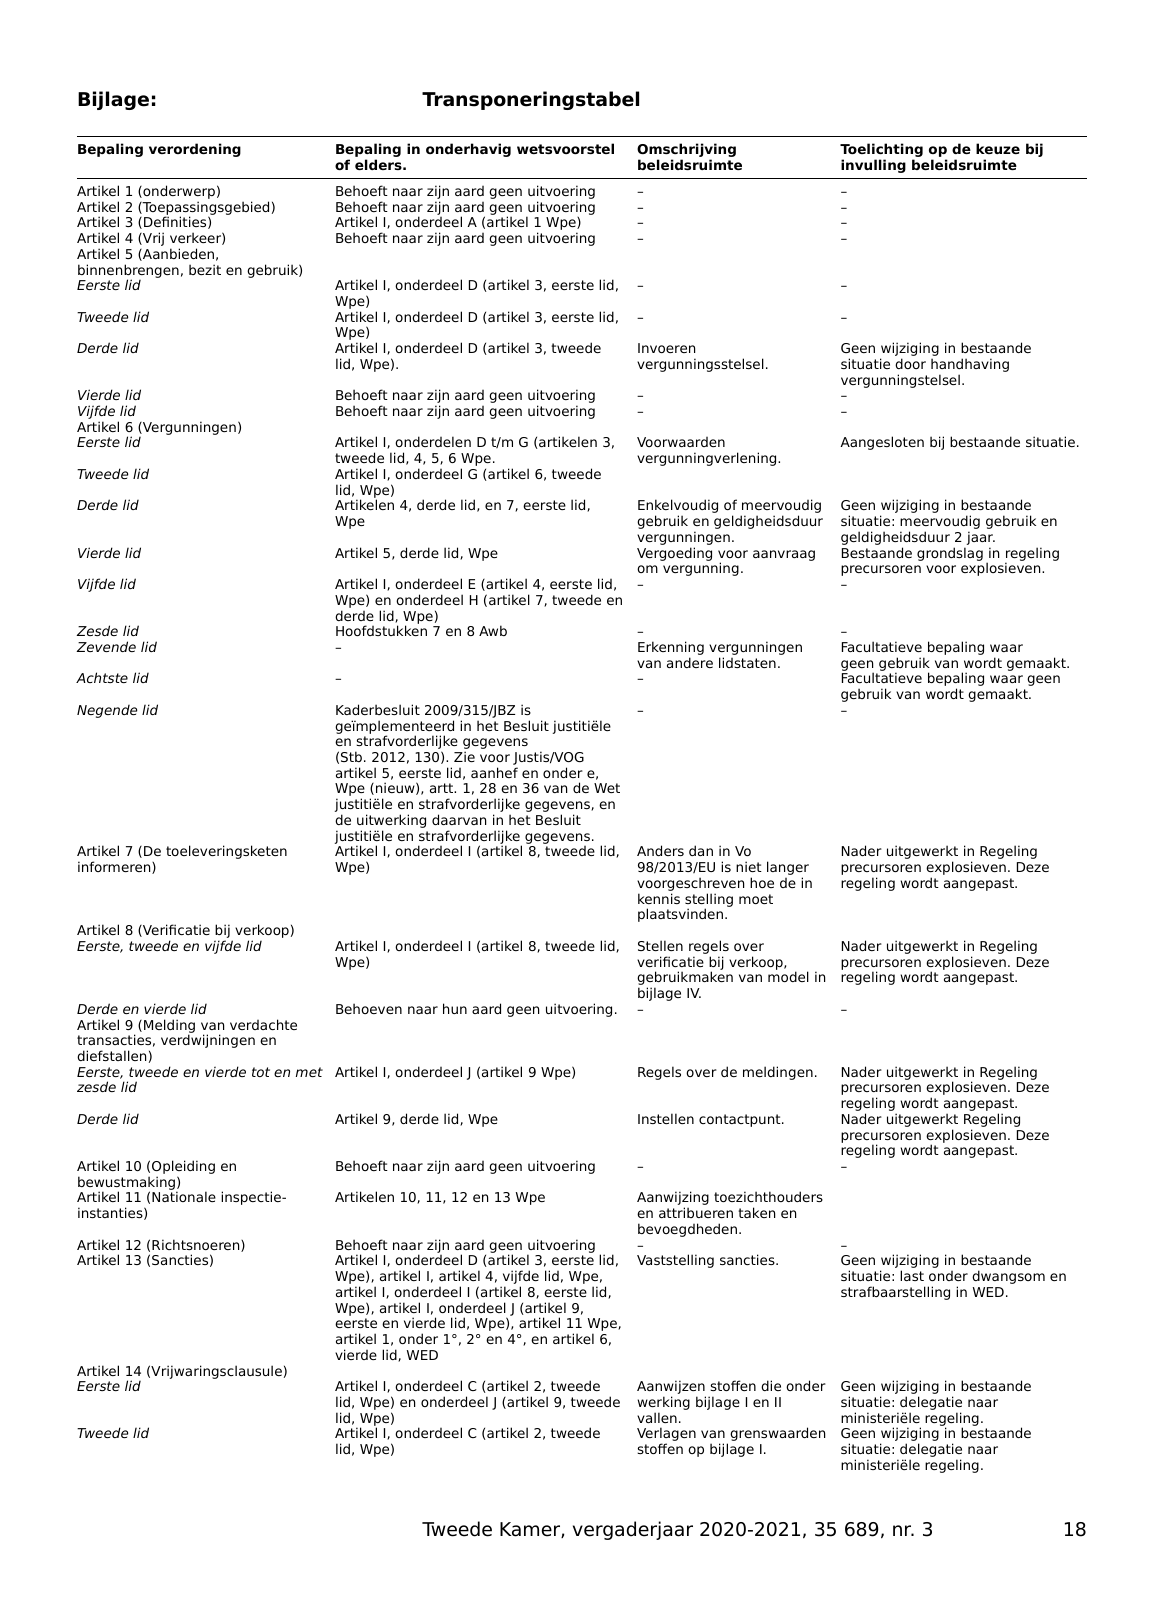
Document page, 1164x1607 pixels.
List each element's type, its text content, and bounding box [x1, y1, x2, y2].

table_cell [835, 1017, 1087, 1064]
table_cell Zevende lid [77, 640, 329, 671]
table_cell Behoeft naar zijn aard geen uitvoering [329, 231, 631, 247]
table_cell – [835, 624, 1087, 640]
table_cell Behoeft naar zijn aard geen uitvoering [329, 199, 631, 215]
table_cell Tweede lid [77, 310, 329, 341]
table_cell Derde en vierde lid [77, 1002, 329, 1017]
table_cell Artikel I, onderdeel C (artikel 2, tweede lid, Wpe) [329, 1426, 631, 1473]
table_cell Artikel 6 (Vergunningen) [77, 420, 329, 435]
table_cell – [631, 404, 834, 419]
table_cell – [835, 215, 1087, 231]
table_cell Artikel 5 (Aanbieden, binnenbrengen, bezit en gebruik) [77, 247, 329, 278]
table_cell – [631, 215, 834, 231]
table_cell Kaderbesluit 2009/315/JBZ is geïmplementeerd in het Besluit justitiële en strafvorderlijke gegevens (Stb. 2012, 130). Zie voor Justis/VOG artikel 5, eerste lid, aanhef en onder e, Wpe (nieuw), artt. 1, 28 en 36 van de Wet justitiële en strafvorderlijke gegevens, en de uitwerking daarvan in het Besluit justitiële en strafvorderlijke gegevens. [329, 703, 631, 844]
table_cell Artikel 1 (onderwerp) [77, 179, 329, 199]
table_cell Behoeft naar zijn aard geen uitvoering [329, 179, 631, 199]
table_cell Behoeven naar hun aard geen uitvoering. [329, 1002, 631, 1017]
table_cell [631, 467, 834, 498]
table_cell Nader uitgewerkt in Regeling precursoren explosieven. Deze regeling wordt aangepast. [835, 844, 1087, 923]
table_cell Geen wijziging in bestaande situatie door handhaving vergunningstelsel. [835, 341, 1087, 388]
table_cell Artikel I, onderdeel C (artikel 2, tweede lid, Wpe) en onderdeel J (artikel 9, tweede lid, Wpe) [329, 1379, 631, 1426]
table_cell – [631, 671, 834, 703]
table_cell – [835, 703, 1087, 844]
table_cell Geen wijziging in bestaande situatie: delegatie naar ministeriële regeling. [835, 1426, 1087, 1473]
table_cell – [631, 1159, 834, 1190]
table_cell – [631, 278, 834, 309]
table_cell Negende lid [77, 703, 329, 844]
table_cell Geen wijziging in bestaande situatie: meervoudig gebruik en geldigheidsduur 2 jaar. [835, 498, 1087, 545]
table_cell Artikel I, onderdeel E (artikel 4, eerste lid, Wpe) en onderdeel H (artikel 7, tweede en derde lid, Wpe) [329, 577, 631, 624]
table_cell – [329, 671, 631, 703]
table_cell – [631, 310, 834, 341]
table_cell Artikelen 4, derde lid, en 7, eerste lid, Wpe [329, 498, 631, 545]
table_cell Behoeft naar zijn aard geen uitvoering [329, 404, 631, 419]
table_cell Enkelvoudig of meervoudig gebruik en geldigheidsduur vergunningen. [631, 498, 834, 545]
table_cell Artikel 12 (Richtsnoeren) [77, 1238, 329, 1253]
table_cell Artikel 11 (Nationale inspectie-instanties) [77, 1190, 329, 1237]
table_cell Facultatieve bepaling waar geen gebruik van wordt gemaakt. [835, 671, 1087, 703]
table_cell – [835, 199, 1087, 215]
table_cell Erkenning vergunningen van andere lidstaten. [631, 640, 834, 671]
table_cell Artikel 10 (Opleiding en bewustmaking) [77, 1159, 329, 1190]
table_cell Artikel 9 (Melding van verdachte transacties, verdwijningen en diefstallen) [77, 1017, 329, 1064]
table_cell Eerste lid [77, 278, 329, 309]
table_cell Eerste lid [77, 435, 329, 467]
table_cell Vijfde lid [77, 577, 329, 624]
table_cell Instellen contactpunt. [631, 1112, 834, 1159]
table_cell Regels over de meldingen. [631, 1065, 834, 1112]
table_cell Artikel I, onderdeel G (artikel 6, tweede lid, Wpe) [329, 467, 631, 498]
table_cell Eerste lid [77, 1379, 329, 1426]
table_cell Artikel 3 (Definities) [77, 215, 329, 231]
table_cell Bestaande grondslag in regeling precursoren voor explosieven. [835, 545, 1087, 577]
table_header Omschrijving beleidsruimte [631, 137, 834, 178]
table_cell – [631, 624, 834, 640]
table_cell – [835, 278, 1087, 309]
table_cell Artikel I, onderdelen D t/m G (artikelen 3, tweede lid, 4, 5, 6 Wpe. [329, 435, 631, 467]
table_cell – [835, 388, 1087, 404]
table_cell [835, 1363, 1087, 1379]
table_cell Vierde lid [77, 388, 329, 404]
table_cell [329, 1017, 631, 1064]
table_cell Artikel 2 (Toepassingsgebied) [77, 199, 329, 215]
table_cell Nader uitgewerkt Regeling precursoren explosieven. Deze regeling wordt aangepast. [835, 1112, 1087, 1159]
table_cell Hoofdstukken 7 en 8 Awb [329, 624, 631, 640]
table_cell – [835, 404, 1087, 419]
table_cell Geen wijziging in bestaande situatie: delegatie naar ministeriële regeling. [835, 1379, 1087, 1426]
table_cell Artikel 7 (De toeleveringsketen informeren) [77, 844, 329, 923]
table_cell Achtste lid [77, 671, 329, 703]
table_cell Artikel 9, derde lid, Wpe [329, 1112, 631, 1159]
table_cell Aangesloten bij bestaande situatie. [835, 435, 1087, 467]
table_cell Vaststelling sancties. [631, 1253, 834, 1363]
table_cell Artikel 13 (Sancties) [77, 1253, 329, 1363]
table_cell [631, 923, 834, 939]
table_cell Artikel I, onderdeel D (artikel 3, tweede lid, Wpe). [329, 341, 631, 388]
table_cell Facultatieve bepaling waar geen gebruik van wordt gemaakt. [835, 640, 1087, 671]
table_cell [631, 1363, 834, 1379]
table_cell [631, 1017, 834, 1064]
table_header Toelichting op de keuze bij invulling beleidsruimte [835, 137, 1087, 178]
table_cell Artikel 4 (Vrij verkeer) [77, 231, 329, 247]
table_cell Eerste, tweede en vijfde lid [77, 939, 329, 1002]
table_cell Derde lid [77, 341, 329, 388]
table_cell Artikel I, onderdeel I (artikel 8, tweede lid, Wpe) [329, 939, 631, 1002]
table_cell Derde lid [77, 1112, 329, 1159]
table_cell Behoeft naar zijn aard geen uitvoering [329, 1238, 631, 1253]
table_cell – [329, 640, 631, 671]
table_cell Artikel 8 (Verificatie bij verkoop) [77, 923, 329, 939]
table_cell Vierde lid [77, 545, 329, 577]
table_cell Stellen regels over verificatie bij verkoop, gebruikmaken van model in bijlage IV. [631, 939, 834, 1002]
table_cell – [835, 179, 1087, 199]
table_cell – [631, 231, 834, 247]
table_cell Artikel I, onderdeel D (artikel 3, eerste lid, Wpe) [329, 310, 631, 341]
table_cell – [631, 199, 834, 215]
table_cell Invoeren vergunningsstelsel. [631, 341, 834, 388]
table_header Bepaling verordening [77, 137, 329, 178]
table_cell [329, 923, 631, 939]
table_cell Aanwijzen stoffen die onder werking bijlage I en II vallen. [631, 1379, 834, 1426]
table_cell Nader uitgewerkt in Regeling precursoren explosieven. Deze regeling wordt aangepast. [835, 1065, 1087, 1112]
table_cell Artikel 5, derde lid, Wpe [329, 545, 631, 577]
table_cell Geen wijziging in bestaande situatie: last onder dwangsom en strafbaarstelling in WED. [835, 1253, 1087, 1363]
table_cell Voorwaarden vergunningverlening. [631, 435, 834, 467]
table_cell – [631, 179, 834, 199]
table_cell Behoeft naar zijn aard geen uitvoering [329, 1159, 631, 1190]
table_cell Artikel I, onderdeel J (artikel 9 Wpe) [329, 1065, 631, 1112]
table_header Bepaling in onderhavig wetsvoorstel of elders. [329, 137, 631, 178]
table_cell [329, 1363, 631, 1379]
table_cell Artikel I, onderdeel A (artikel 1 Wpe) [329, 215, 631, 231]
table_cell [631, 247, 834, 278]
table_cell Anders dan in Vo 98/2013/EU is niet langer voorgeschreven hoe de in kennis stelling moet plaatsvinden. [631, 844, 834, 923]
table_cell Aanwijzing toezichthouders en attribueren taken en bevoegdheden. [631, 1190, 834, 1237]
table_cell – [835, 1159, 1087, 1190]
table_cell Tweede lid [77, 1426, 329, 1473]
table_cell [631, 420, 834, 435]
table_cell Artikel 14 (Vrijwaringsclausule) [77, 1363, 329, 1379]
table_cell [329, 420, 631, 435]
table_cell [329, 247, 631, 278]
table_cell Verlagen van grenswaarden stoffen op bijlage I. [631, 1426, 834, 1473]
table_cell Artikel I, onderdeel D (artikel 3, eerste lid, Wpe), artikel I, artikel 4, vijfde lid, Wpe, artikel I, onderdeel I (artikel 8, eerste lid, Wpe), artikel I, onderdeel J (artikel 9, eerste en vierde lid, Wpe), artikel 11 Wpe, artikel 1, onder 1°, 2° en 4°, en artikel 6, vierde lid, WED [329, 1253, 631, 1363]
table_cell Derde lid [77, 498, 329, 545]
table_cell – [631, 388, 834, 404]
table_cell Tweede lid [77, 467, 329, 498]
table_cell – [835, 310, 1087, 341]
table_cell [835, 247, 1087, 278]
table_cell Artikel I, onderdeel I (artikel 8, tweede lid, Wpe) [329, 844, 631, 923]
table_cell – [631, 1238, 834, 1253]
table_cell Eerste, tweede en vierde tot en met zesde lid [77, 1065, 329, 1112]
table_cell Zesde lid [77, 624, 329, 640]
table_cell Vijfde lid [77, 404, 329, 419]
table_cell [835, 467, 1087, 498]
subtitle Bijlage: Transponeringstabel [77, 89, 1087, 111]
table_cell Nader uitgewerkt in Regeling precursoren explosieven. Deze regeling wordt aangepast. [835, 939, 1087, 1002]
table_cell Artikel I, onderdeel D (artikel 3, eerste lid, Wpe) [329, 278, 631, 309]
table_cell – [631, 577, 834, 624]
table_cell – [835, 577, 1087, 624]
table_cell Artikelen 10, 11, 12 en 13 Wpe [329, 1190, 631, 1237]
table_cell – [835, 1238, 1087, 1253]
table_cell – [835, 231, 1087, 247]
table_cell [835, 923, 1087, 939]
table_cell [835, 1190, 1087, 1237]
table_cell [835, 420, 1087, 435]
table_cell – [835, 1002, 1087, 1017]
table_cell – [631, 703, 834, 844]
table_cell Behoeft naar zijn aard geen uitvoering [329, 388, 631, 404]
table_cell – [631, 1002, 834, 1017]
table_cell Vergoeding voor aanvraag om vergunning. [631, 545, 834, 577]
